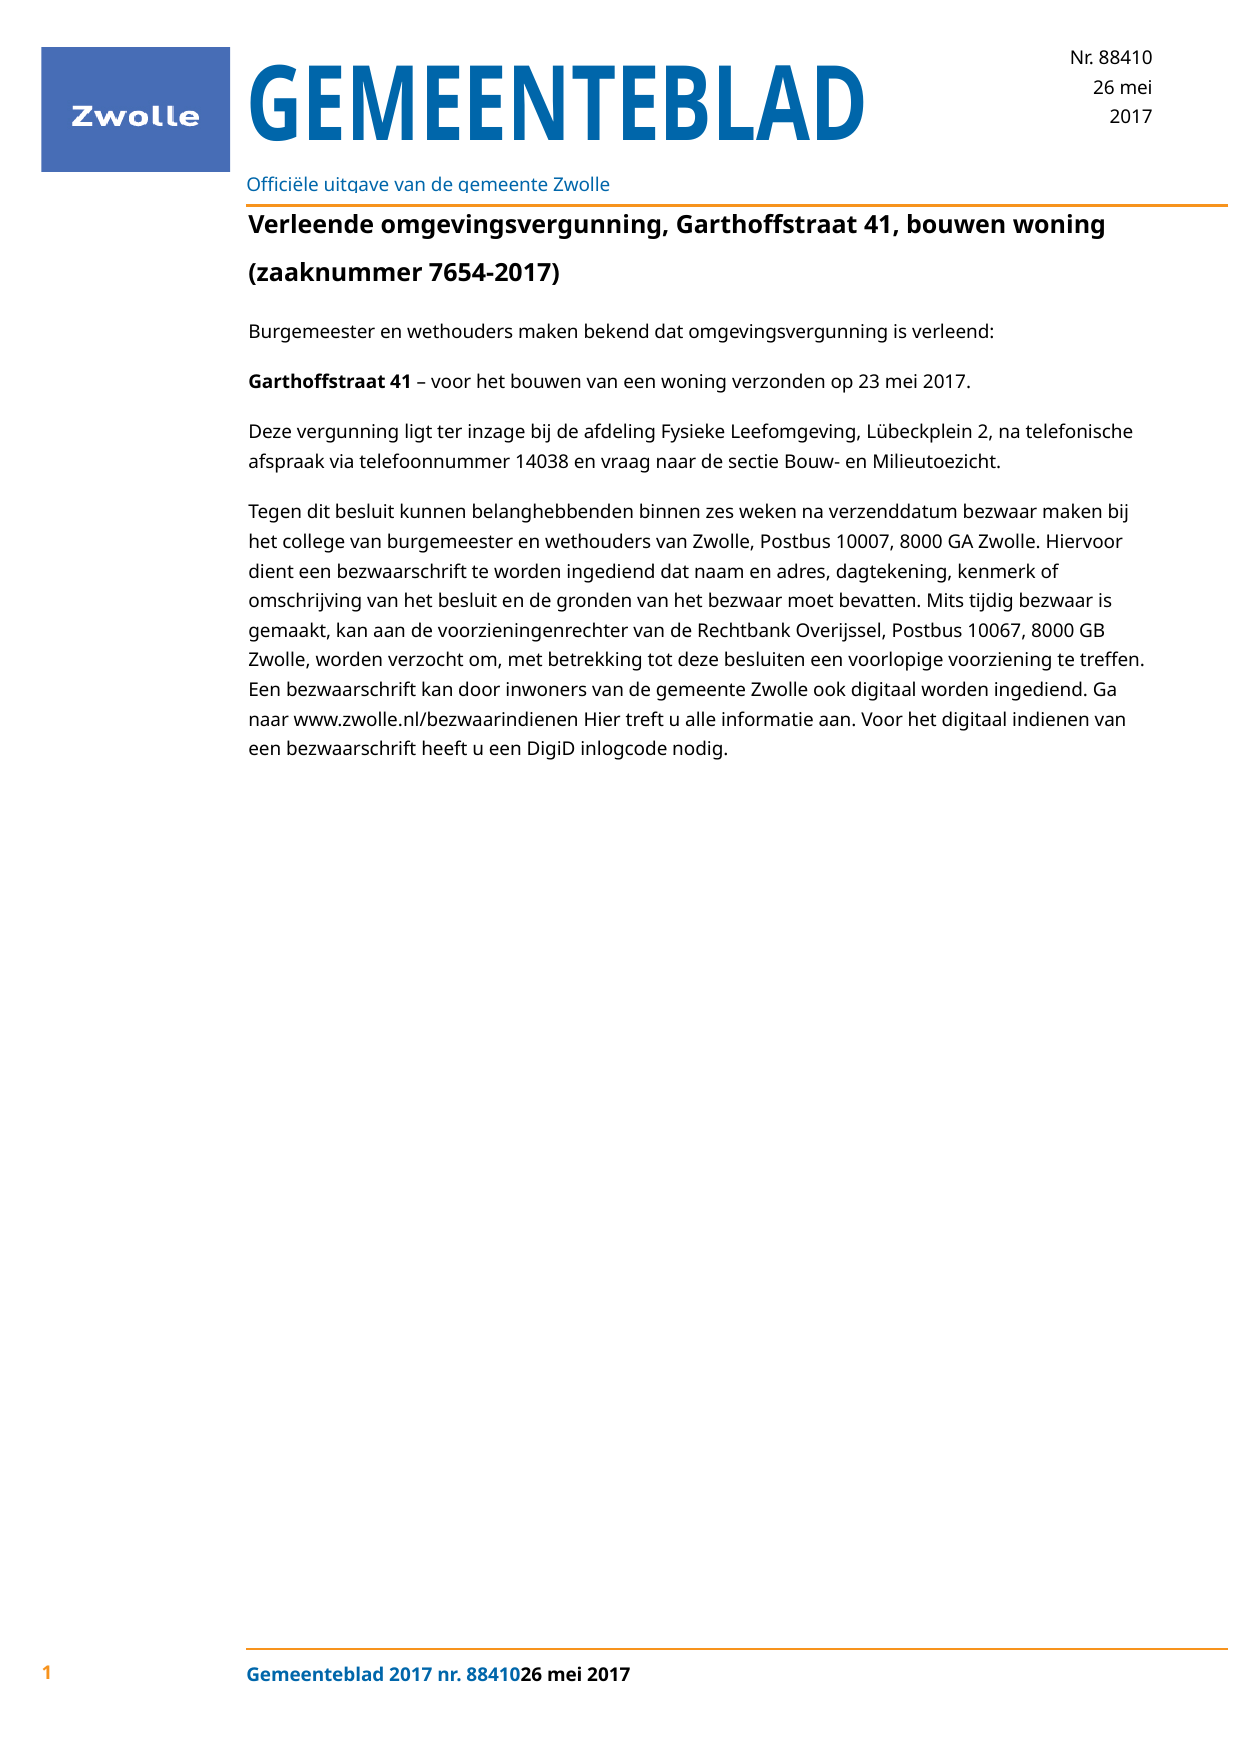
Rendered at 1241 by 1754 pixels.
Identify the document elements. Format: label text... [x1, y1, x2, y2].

text Verleende omgevingsvergunning, Garthoffstraat 41, bouwen woning (zaaknummer 7654-2017) [248, 207, 1152, 288]
text Garthoffstraat 41 – voor het bouwen van een woning verzonden op 23 mei 2017. [248, 368, 1152, 394]
text Burgemeester en wethouders maken bekend dat omgevingsvergunning is verleend: [248, 318, 1152, 344]
text Deze vergunning ligt ter inzage bij de afdeling Fysieke Leefomgeving, Lübeckplein 2, na telefonische afspraak via telefoonnummer 14038 en vraag naar de sectie Bouw- en Milieutoezicht. [248, 419, 1152, 474]
text Tegen dit besluit kunnen belanghebbenden binnen zes weken na verzenddatum bezwaar maken bij het college van burgemeester en wethouders van Zwolle, Postbus 10007, 8000 GA Zwolle. Hiervoor dient een bezwaarschrift te worden ingediend dat naam en adres, dagtekening, kenmerk of omschrijving van het besluit en de gronden van het bezwaar moet bevatten. Mits tijdig bezwaar is gemaakt, kan aan de voorzieningenrechter van de Rechtbank Overijssel, Postbus 10067, 8000 GB Zwolle, worden verzocht om, met betrekking tot deze besluiten een voorlopige voorziening te treffen. Een bezwaarschrift kan door inwoners van de gemeente Zwolle ook digitaal worden ingediend. Ga naar www.zwolle.nl/bezwaarindienen Hier treft u alle informatie aan. Voor het digitaal indienen van een bezwaarschrift heeft u een DigiD inlogcode nodig. [248, 499, 1152, 761]
picture [41, 47, 231, 172]
